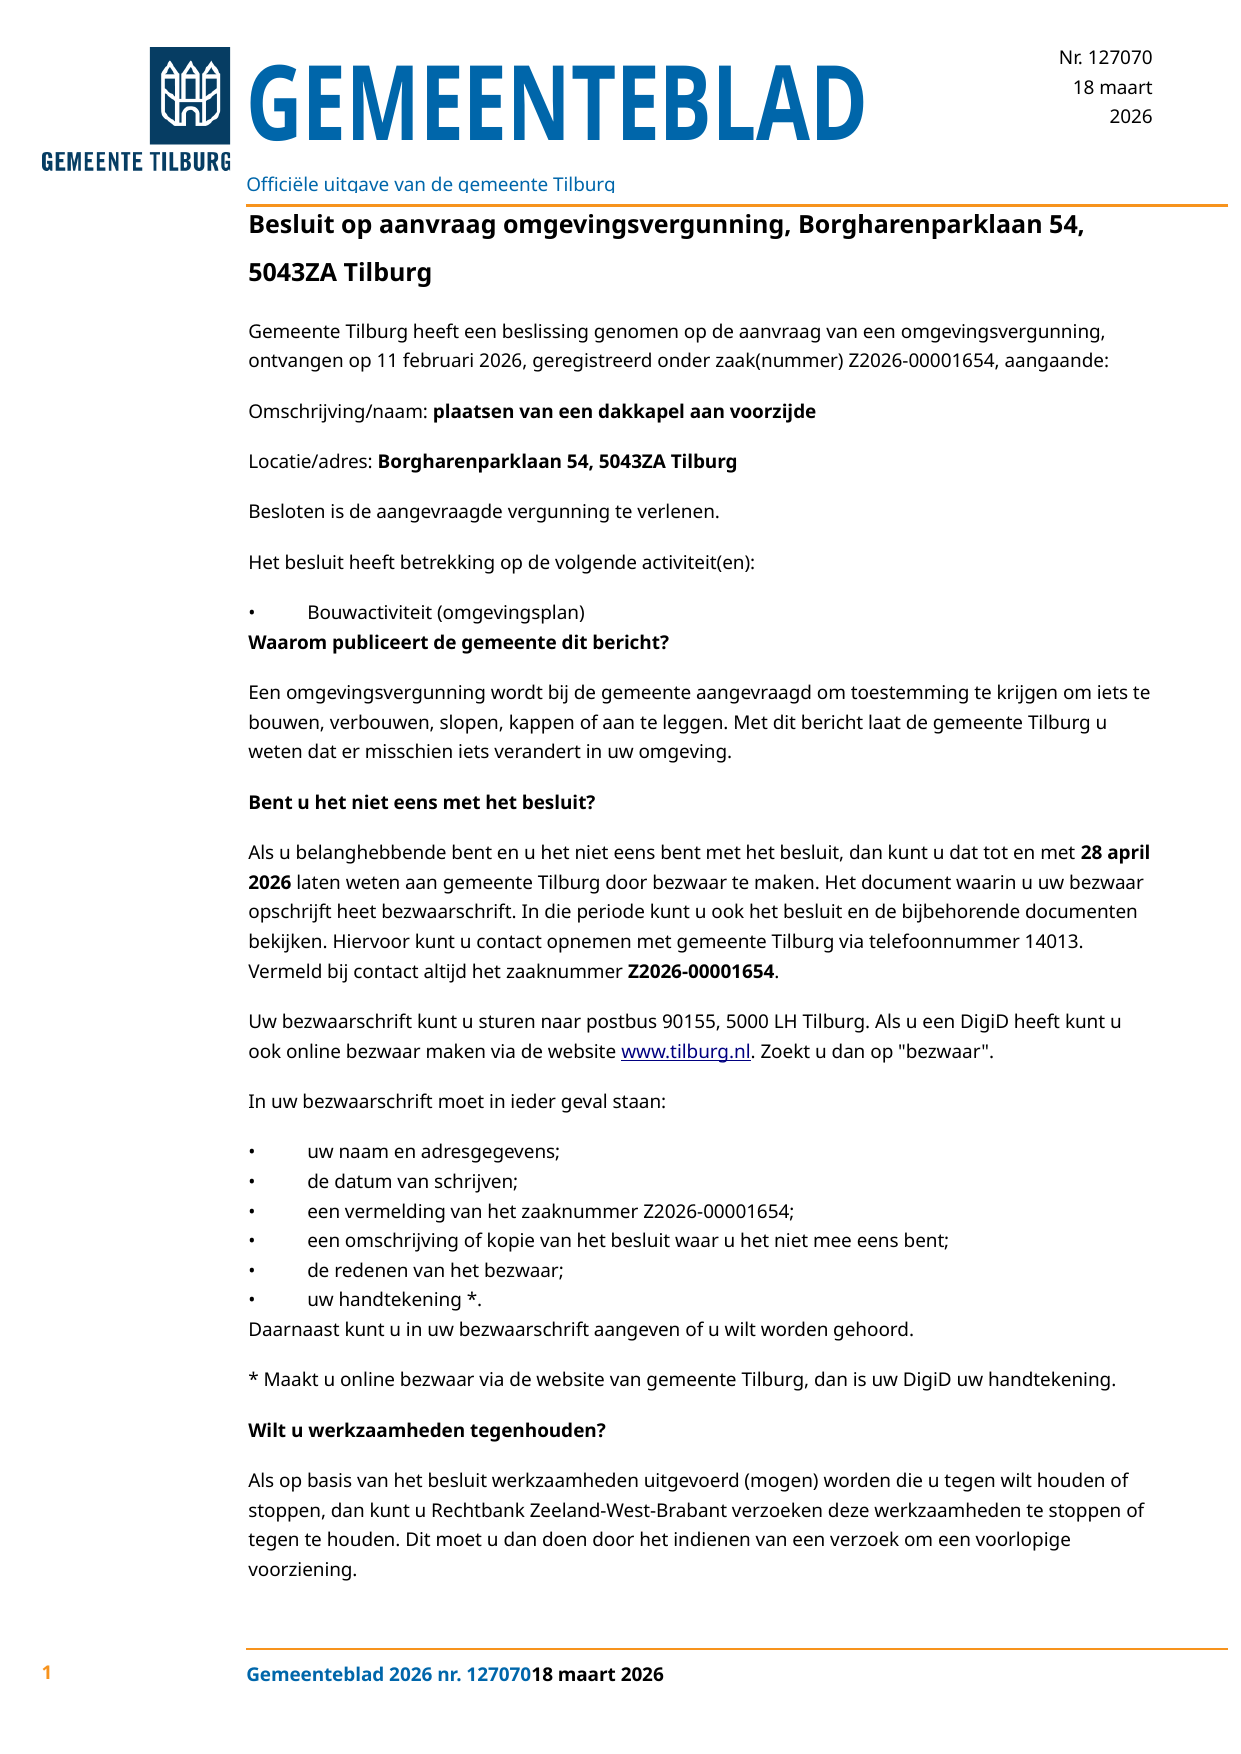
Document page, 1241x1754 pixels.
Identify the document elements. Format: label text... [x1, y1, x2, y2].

text Gemeente Tilburg heeft een beslissing genomen op de aanvraag van een omgevingsvergunning, ontvangen op 11 februari 2026, geregistreerd onder zaak(nummer) Z2026-00001654, aangaande: [248, 318, 1152, 373]
list een omschrijving of kopie van het besluit waar u het niet mee eens bent; [248, 1227, 1152, 1253]
text Omschrijving/naam: plaatsen van een dakkapel aan voorzijde [248, 398, 1152, 424]
list Bouwactiviteit (omgevingsplan) [248, 599, 1152, 625]
text Als u belanghebbende bent en u het niet eens bent met het besluit, dan kunt u dat tot en met 28 april 2026 laten weten aan gemeente Tilburg door bezwaar te maken. Het document waarin u uw bezwaar opschrijft heet bezwaarschrift. In die periode kunt u ook het besluit en de bijbehorende documenten bekijken. Hiervoor kunt u contact opnemen met gemeente Tilburg via telefoonnummer 14013. Vermeld bij contact altijd het zaaknummer Z2026-00001654. [248, 839, 1152, 984]
text Een omgevingsvergunning wordt bij de gemeente aangevraagd om toestemming te krijgen om iets te bouwen, verbouwen, slopen, kappen of aan te leggen. Met dit bericht laat de gemeente Tilburg u weten dat er misschien iets verandert in uw omgeving. [248, 679, 1152, 764]
text Besloten is de aangevraagde vergunning te verlenen. [248, 499, 1152, 524]
text * Maakt u online bezwaar via de website van gemeente Tilburg, dan is uw DigiD uw handtekening. [248, 1367, 1152, 1392]
picture [41, 47, 231, 172]
list uw handtekening *. [248, 1287, 1152, 1312]
list de datum van schrijven; [248, 1168, 1152, 1194]
text Besluit op aanvraag omgevingsvergunning, Borgharenparklaan 54, 5043ZA Tilburg [248, 207, 1152, 288]
text Waarom publiceert de gemeente dit bericht? [248, 629, 1152, 655]
list uw naam en adresgegevens; [248, 1139, 1152, 1164]
text Het besluit heeft betrekking op de volgende activiteit(en): [248, 549, 1152, 575]
text Uw bezwaarschrift kunt u sturen naar postbus 90155, 5000 LH Tilburg. Als u een DigiD heeft kunt u ook online bezwaar maken via de website www.tilburg.nl. Zoekt u dan op "bezwaar". [248, 1008, 1152, 1064]
text In uw bezwaarschrift moet in ieder geval staan: [248, 1088, 1152, 1114]
text Locatie/adres: Borgharenparklaan 54, 5043ZA Tilburg [248, 448, 1152, 474]
list de redenen van het bezwaar; [248, 1257, 1152, 1283]
text Als op basis van het besluit werkzaamheden uitgevoerd (mogen) worden die u tegen wilt houden of stoppen, dan kunt u Rechtbank Zeeland-West-Brabant verzoeken deze werkzaamheden te stoppen of tegen te houden. Dit moet u dan doen door het indienen van een verzoek om een voorlopige voorziening. [248, 1467, 1152, 1582]
text Bent u het niet eens met het besluit? [248, 789, 1152, 815]
text Daarnaast kunt u in uw bezwaarschrift aangeven of u wilt worden gehoord. [248, 1316, 1152, 1342]
text Wilt u werkzaamheden tegenhouden? [248, 1417, 1152, 1443]
list een vermelding van het zaaknummer Z2026-00001654; [248, 1198, 1152, 1224]
